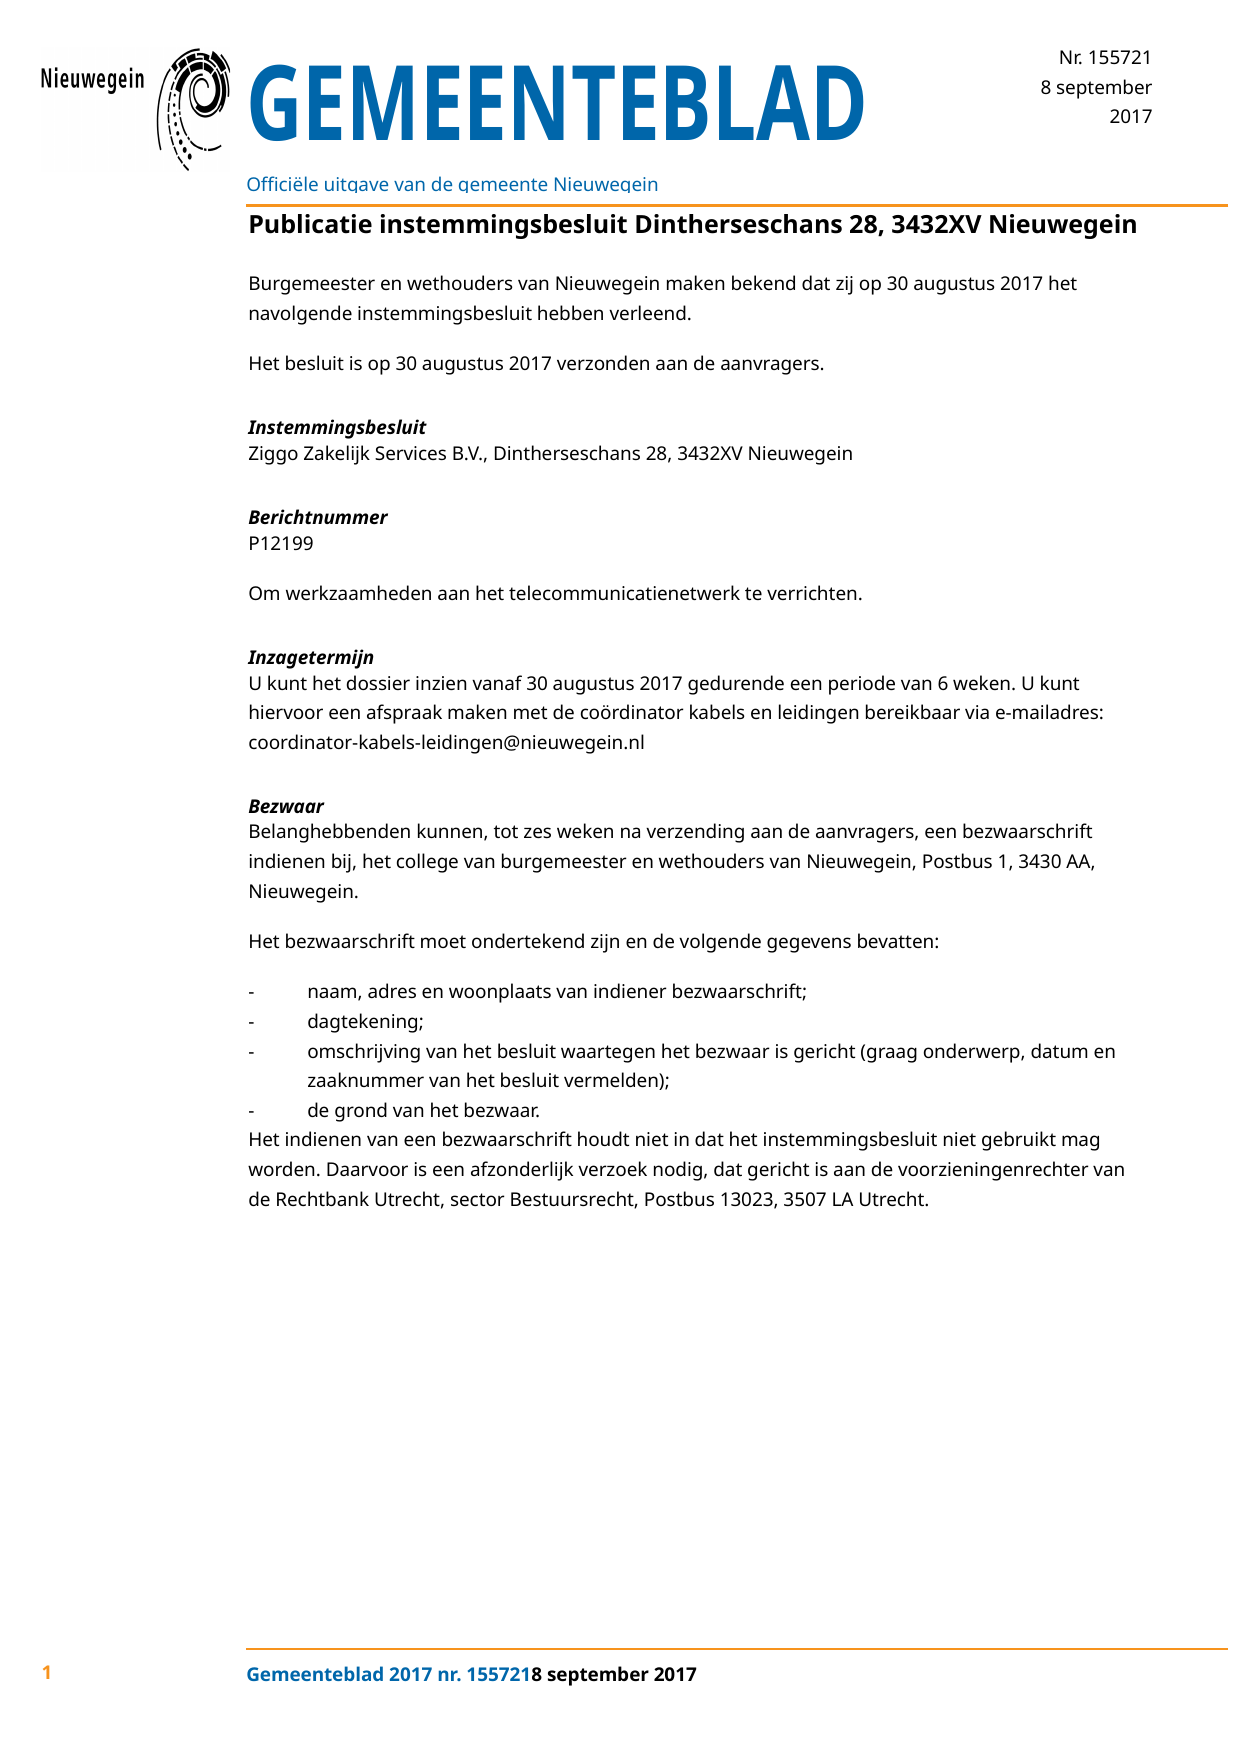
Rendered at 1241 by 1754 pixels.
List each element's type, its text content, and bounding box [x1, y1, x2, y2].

picture [41, 47, 231, 172]
text Het bezwaarschrift moet ondertekend zijn en de volgende gegevens bevatten: [248, 928, 1152, 954]
text Het besluit is op 30 augustus 2017 verzonden aan de aanvragers. [248, 350, 1152, 376]
list de grond van het bezwaar. [248, 1097, 1152, 1123]
text Publicatie instemmingsbesluit Dintherseschans 28, 3432XV Nieuwegein [248, 207, 1152, 241]
text Ziggo Zakelijk Services B.V., Dintherseschans 28, 3432XV Nieuwegein [248, 440, 1152, 466]
text Het indienen van een bezwaarschrift houdt niet in dat het instemmingsbesluit niet gebruikt mag worden. Daarvoor is een afzonderlijk verzoek nodig, dat gericht is aan de voorzieningenrechter van de Rechtbank Utrecht, sector Bestuursrecht, Postbus 13023, 3507 LA Utrecht. [248, 1127, 1152, 1211]
text P12199 [248, 530, 1152, 555]
text Belanghebbenden kunnen, tot zes weken na verzending aan de aanvragers, een bezwaarschrift indienen bij, het college van burgemeester en wethouders van Nieuwegein, Postbus 1, 3430 AA, Nieuwegein. [248, 819, 1152, 903]
text Om werkzaamheden aan het telecommunicatienetwerk te verrichten. [248, 580, 1152, 606]
text Instemmingsbesluit [248, 414, 1152, 440]
list naam, adres en woonplaats van indiener bezwaarschrift; [248, 979, 1152, 1004]
list dagtekening; [248, 1008, 1152, 1034]
list omschrijving van het besluit waartegen het bezwaar is gericht (graag onderwerp, datum en zaaknummer van het besluit vermelden); [248, 1038, 1152, 1093]
text Burgemeester en wethouders van Nieuwegein maken bekend dat zij op 30 augustus 2017 het navolgende instemmingsbesluit hebben verleend. [248, 270, 1152, 326]
text U kunt het dossier inzien vanaf 30 augustus 2017 gedurende een periode van 6 weken. U kunt hiervoor een afspraak maken met de coördinator kabels en leidingen bereikbaar via e-mailadres: coordinator-kabels-leidingen@nieuwegein.nl [248, 670, 1152, 755]
text Inzagetermijn [248, 644, 1152, 670]
text Bezwaar [248, 793, 1152, 819]
text Berichtnummer [248, 504, 1152, 530]
